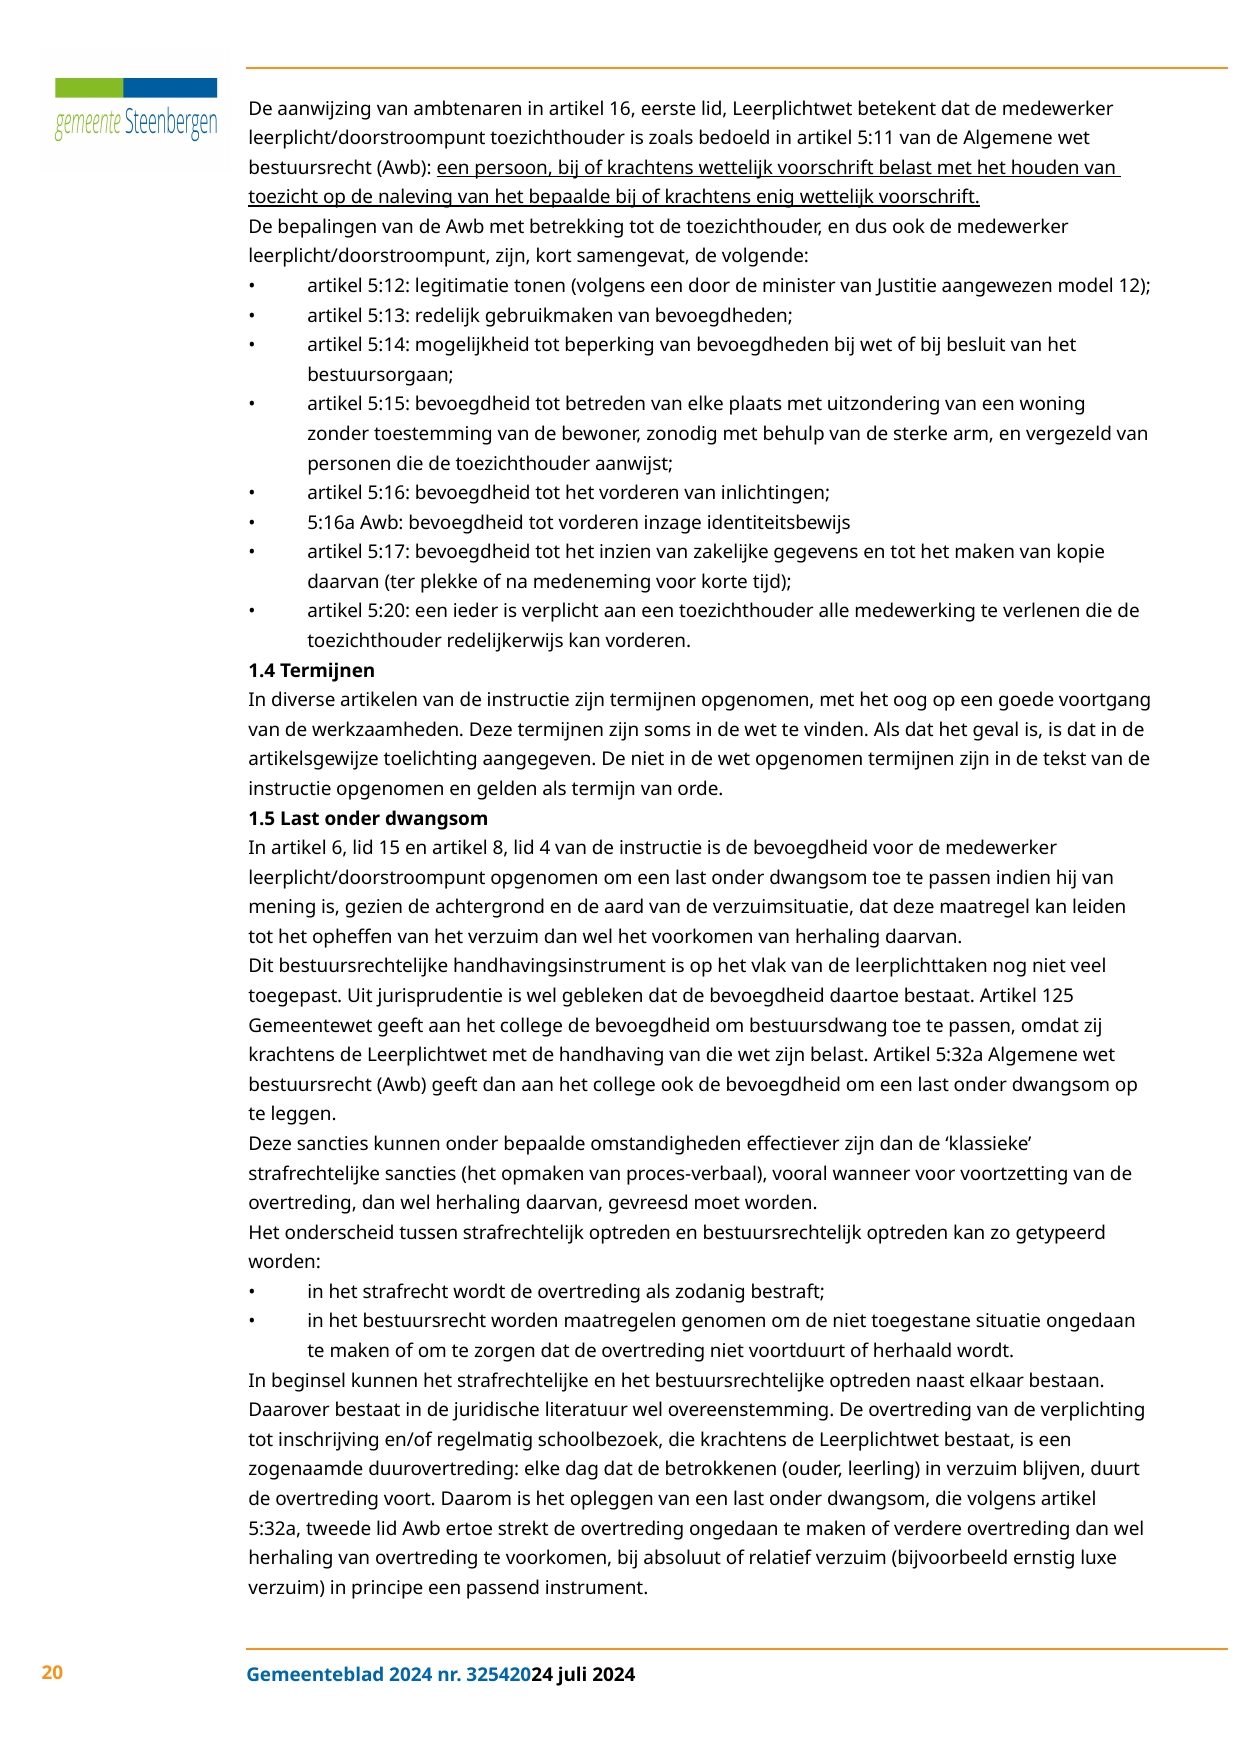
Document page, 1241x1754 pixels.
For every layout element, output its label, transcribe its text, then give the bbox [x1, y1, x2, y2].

text Dit bestuursrechtelijke handhavingsinstrument is op het vlak van de leerplichttaken nog niet veel toegepast. Uit jurisprudentie is wel gebleken dat de bevoegdheid daartoe bestaat. Artikel 125 Gemeentewet geeft aan het college de bevoegdheid om bestuursdwang toe te passen, omdat zij krachtens de Leerplichtwet met de handhaving van die wet zijn belast. Artikel 5:32a Algemene wet bestuursrecht (Awb) geeft dan aan het college ook de bevoegdheid om een last onder dwangsom op te leggen. [248, 953, 1152, 1126]
list artikel 5:12: legitimatie tonen (volgens een door de minister van Justitie aangewezen model 12); [248, 272, 1152, 298]
text Het onderscheid tussen strafrechtelijk optreden en bestuursrechtelijk optreden kan zo getypeerd worden: [248, 1219, 1152, 1274]
text 1.5 Last onder dwangsom [248, 805, 1152, 831]
list in het strafrecht wordt de overtreding als zodanig bestraft; [248, 1278, 1152, 1304]
picture [41, 47, 231, 172]
text 1.4 Termijnen [248, 657, 1152, 683]
list artikel 5:17: bevoegdheid tot het inzien van zakelijke gegevens en tot het maken van kopie daarvan (ter plekke of na medeneming voor korte tijd); [248, 538, 1152, 594]
text Deze sancties kunnen onder bepaalde omstandigheden effectiever zijn dan de ‘klassieke’ strafrechtelijke sancties (het opmaken van proces-verbaal), vooral wanneer voor voortzetting van de overtreding, dan wel herhaling daarvan, gevreesd moet worden. [248, 1130, 1152, 1215]
text In beginsel kunnen het strafrechtelijke en het bestuursrechtelijke optreden naast elkaar bestaan. Daarover bestaat in de juridische literatuur wel overeenstemming. De overtreding van de verplichting tot inschrijving en/of regelmatig schoolbezoek, die krachtens de Leerplichtwet bestaat, is een zogenaamde duurovertreding: elke dag dat de betrokkenen (ouder, leerling) in verzuim blijven, duurt de overtreding voort. Daarom is het opleggen van een last onder dwangsom, die volgens artikel 5:32a, tweede lid Awb ertoe strekt de overtreding ongedaan te maken of verdere overtreding dan wel herhaling van overtreding te voorkomen, bij absoluut of relatief verzuim (bijvoorbeeld ernstig luxe verzuim) in principe een passend instrument. [248, 1367, 1152, 1600]
list artikel 5:13: redelijk gebruikmaken van bevoegdheden; [248, 302, 1152, 328]
text In artikel 6, lid 15 en artikel 8, lid 4 van de instructie is de bevoegdheid voor de medewerker leerplicht/doorstroompunt opgenomen om een last onder dwangsom toe te passen indien hij van mening is, gezien de achtergrond en de aard van de verzuimsituatie, dat deze maatregel kan leiden tot het opheffen van het verzuim dan wel het voorkomen van herhaling daarvan. [248, 834, 1152, 949]
list artikel 5:15: bevoegdheid tot betreden van elke plaats met uitzondering van een woning zonder toestemming van de bewoner, zonodig met behulp van de sterke arm, en vergezeld van personen die de toezichthouder aanwijst; [248, 391, 1152, 476]
list artikel 5:20: een ieder is verplicht aan een toezichthouder alle medewerking te verlenen die de toezichthouder redelijkerwijs kan vorderen. [248, 598, 1152, 653]
list in het bestuursrecht worden maatregelen genomen om de niet toegestane situatie ongedaan te maken of om te zorgen dat de overtreding niet voortduurt of herhaald wordt. [248, 1308, 1152, 1363]
list artikel 5:14: mogelijkheid tot beperking van bevoegdheden bij wet of bij besluit van het bestuursorgaan; [248, 331, 1152, 387]
list artikel 5:16: bevoegdheid tot het vorderen van inlichtingen; [248, 479, 1152, 505]
text De bepalingen van de Awb met betrekking tot de toezichthouder, en dus ook de medewerker leerplicht/doorstroompunt, zijn, kort samengevat, de volgende: [248, 213, 1152, 268]
list 5:16a Awb: bevoegdheid tot vorderen inzage identiteitsbewijs [248, 509, 1152, 535]
text De aanwijzing van ambtenaren in artikel 16, eerste lid, Leerplichtwet betekent dat de medewerker leerplicht/doorstroompunt toezichthouder is zoals bedoeld in artikel 5:11 van de Algemene wet bestuursrecht (Awb): een persoon, bij of krachtens wettelijk voorschrift belast met het houden van toezicht op de naleving van het bepaalde bij of krachtens enig wettelijk voorschrift. [248, 95, 1152, 209]
text In diverse artikelen van de instructie zijn termijnen opgenomen, met het oog op een goede voortgang van de werkzaamheden. Deze termijnen zijn soms in de wet te vinden. Als dat het geval is, is dat in de artikelsgewijze toelichting aangegeven. De niet in de wet opgenomen termijnen zijn in de tekst van de instructie opgenomen en gelden als termijn van orde. [248, 686, 1152, 801]
